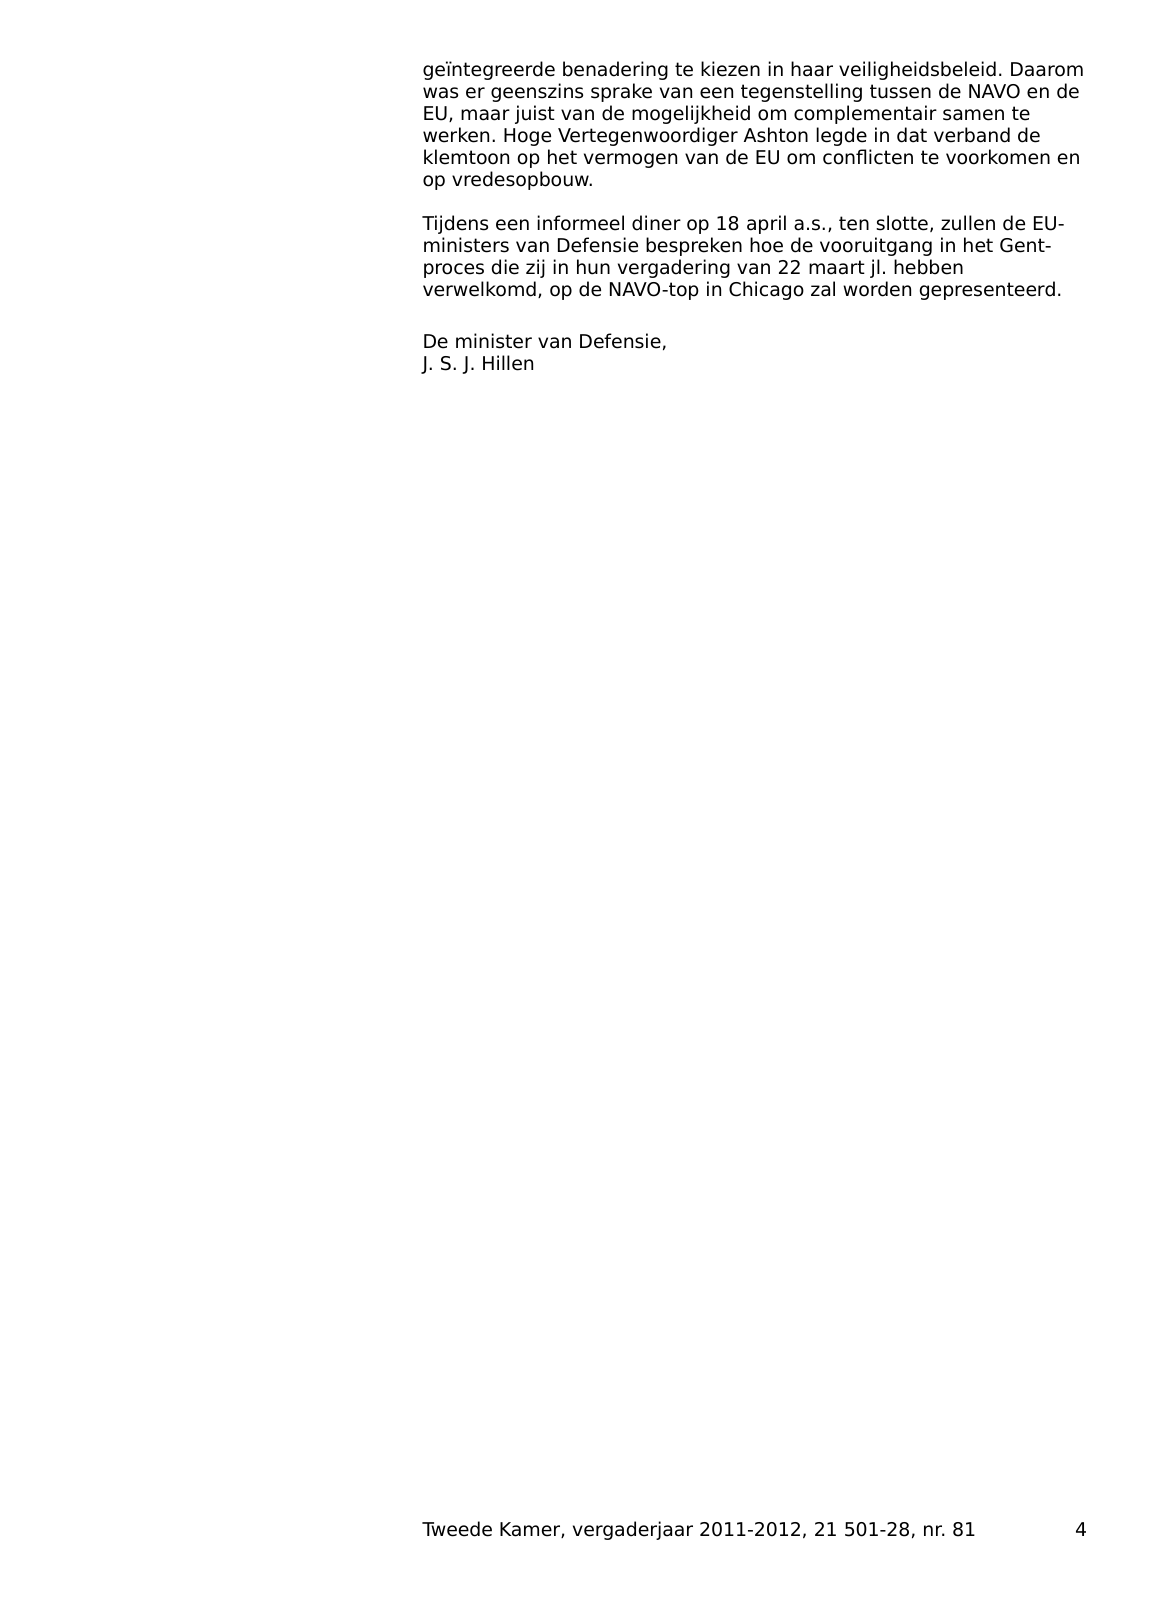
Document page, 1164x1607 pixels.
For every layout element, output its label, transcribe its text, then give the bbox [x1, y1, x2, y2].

text Tijdens een informeel diner op 18 april a.s., ten slotte, zullen de EU-ministers van Defensie bespreken hoe de vooruitgang in het Gent-proces die zij in hun vergadering van 22 maart jl. hebben verwelkomd, op de NAVO-top in Chicago zal worden gepresenteerd. [422, 213, 1087, 301]
text geïntegreerde benadering te kiezen in haar veiligheidsbeleid. Daarom was er geenszins sprake van een tegenstelling tussen de NAVO en de EU, maar juist van de mogelijkheid om complementair samen te werken. Hoge Vertegenwoordiger Ashton legde in dat verband de klemtoon op het vermogen van de EU om conflicten te voorkomen en op vredesopbouw. [422, 59, 1087, 191]
text De minister van Defensie, J. S. J. Hillen [422, 331, 1087, 375]
